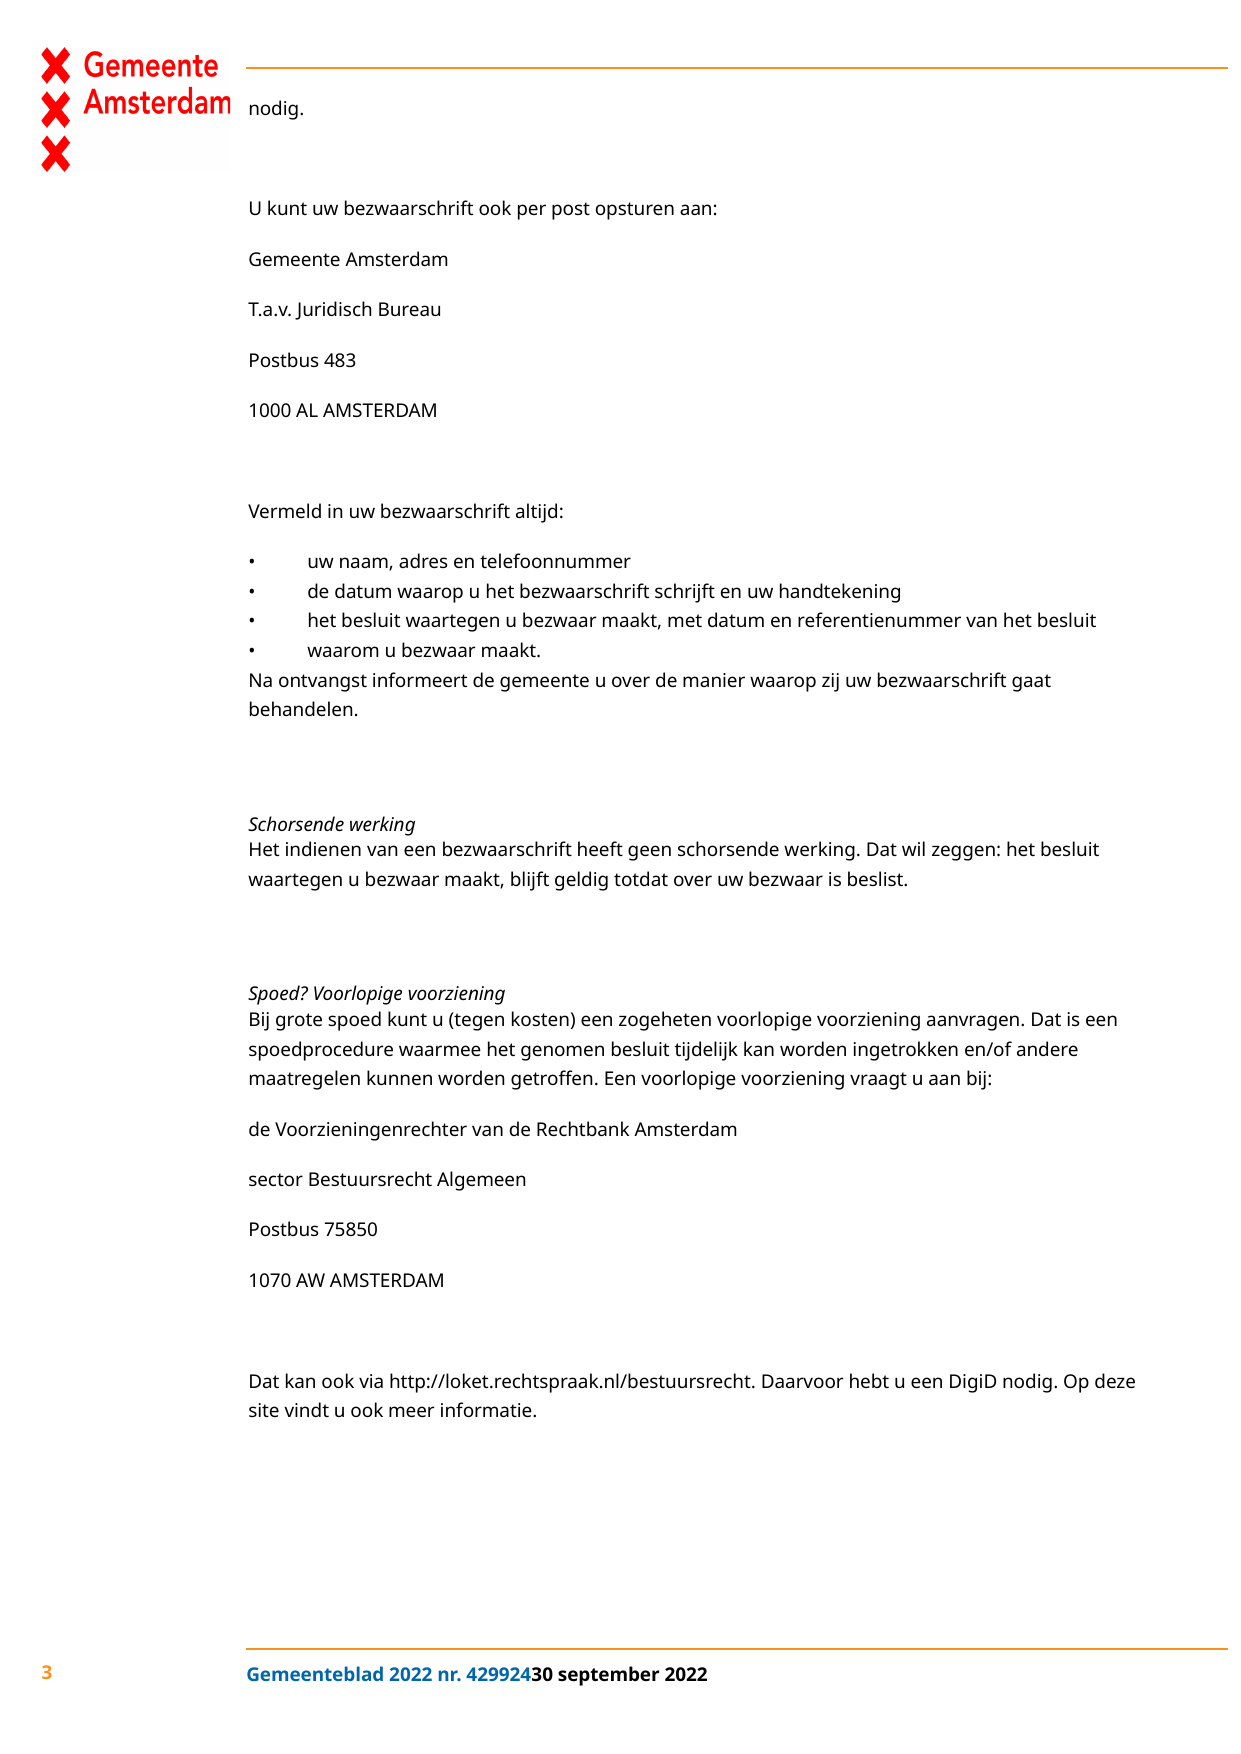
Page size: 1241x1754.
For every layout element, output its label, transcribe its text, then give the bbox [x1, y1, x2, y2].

text Spoed? Voorlopige voorziening [248, 981, 1152, 1006]
text Bij grote spoed kunt u (tegen kosten) een zogeheten voorlopige voorziening aanvragen. Dat is een spoedprocedure waarmee het genomen besluit tijdelijk kan worden ingetrokken en/of andere maatregelen kunnen worden getroffen. Een voorlopige voorziening vraagt u aan bij: [248, 1006, 1152, 1091]
text 1070 AW AMSTERDAM [248, 1267, 1152, 1293]
text de Voorzieningenrechter van de Rechtbank Amsterdam [248, 1116, 1152, 1142]
list de datum waarop u het bezwaarschrift schrijft en uw handtekening [248, 578, 1152, 604]
text Het indienen van een bezwaarschrift heeft geen schorsende werking. Dat wil zeggen: het besluit waartegen u bezwaar maakt, blijft geldig totdat over uw bezwaar is beslist. [248, 837, 1152, 892]
picture [41, 47, 231, 172]
text sector Bestuursrecht Algemeen [248, 1166, 1152, 1192]
text U kunt uw bezwaarschrift ook per post opsturen aan: [248, 196, 1152, 221]
text Vermeld in uw bezwaarschrift altijd: [248, 498, 1152, 524]
text 1000 AL AMSTERDAM [248, 397, 1152, 423]
text Na ontvangst informeert de gemeente u over de manier waarop zij uw bezwaarschrift gaat behandelen. [248, 667, 1152, 722]
list het besluit waartegen u bezwaar maakt, met datum en referentienummer van het besluit [248, 608, 1152, 633]
text nodig. [248, 95, 1152, 121]
list waarom u bezwaar maakt. [248, 637, 1152, 663]
text Schorsende werking [248, 811, 1152, 837]
text Dat kan ook via http://loket.rechtspraak.nl/bestuursrecht. Daarvoor hebt u een DigiD nodig. Op deze site vindt u ook meer informatie. [248, 1368, 1152, 1423]
list uw naam, adres en telefoonnummer [248, 548, 1152, 574]
text Gemeente Amsterdam [248, 246, 1152, 272]
text T.a.v. Juridisch Bureau [248, 296, 1152, 322]
text Postbus 75850 [248, 1217, 1152, 1242]
text Postbus 483 [248, 347, 1152, 373]
